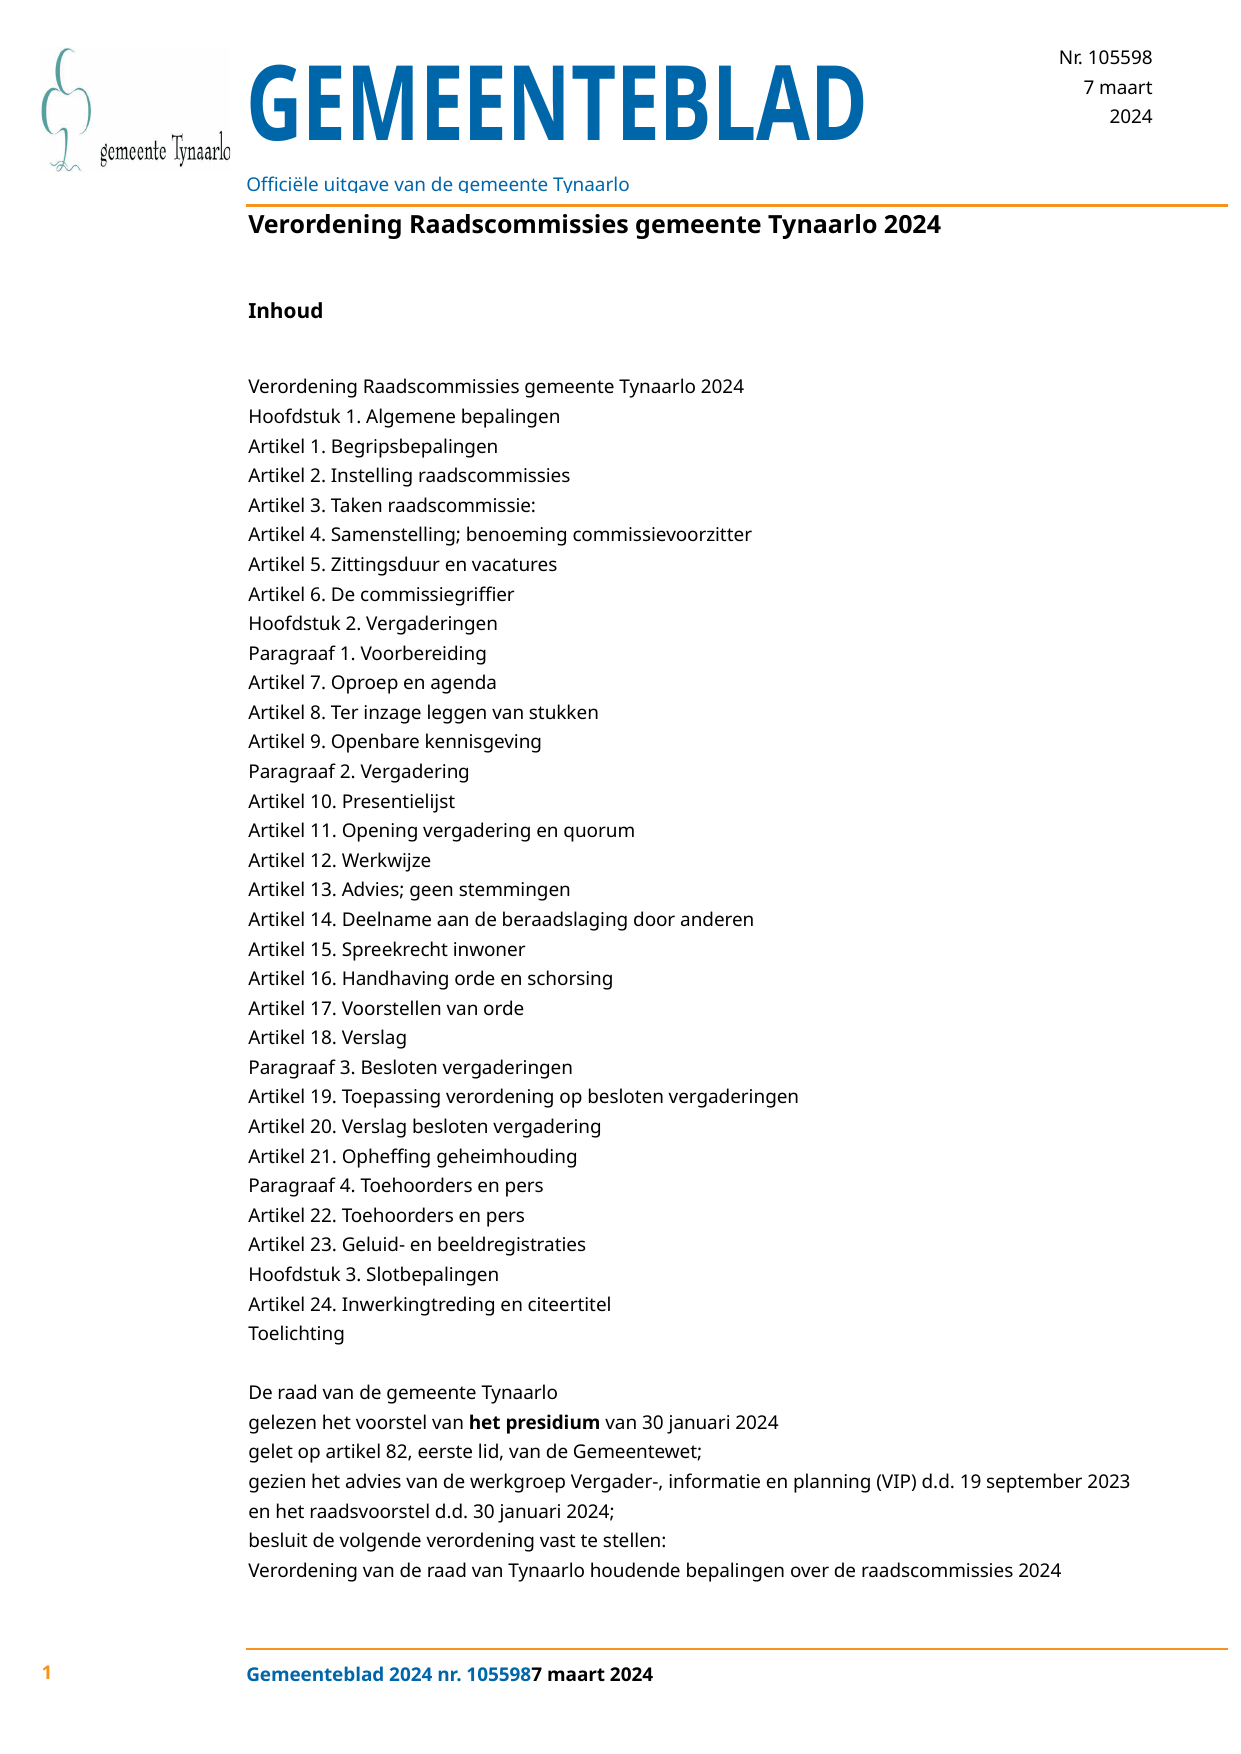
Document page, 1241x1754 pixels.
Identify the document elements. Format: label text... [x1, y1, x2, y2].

text Artikel 3. Taken raadscommissie: [248, 492, 1152, 518]
text Paragraaf 2. Vergadering [248, 758, 1152, 784]
text Artikel 10. Presentielijst [248, 788, 1152, 814]
text Artikel 1. Begripsbepalingen [248, 433, 1152, 459]
text Verordening Raadscommissies gemeente Tynaarlo 2024 [248, 207, 1152, 241]
text Paragraaf 4. Toehoorders en pers [248, 1172, 1152, 1198]
text Artikel 8. Ter inzage leggen van stukken [248, 699, 1152, 725]
text Artikel 20. Verslag besloten vergadering [248, 1113, 1152, 1139]
text Artikel 19. Toepassing verordening op besloten vergaderingen [248, 1084, 1152, 1109]
text Artikel 15. Spreekrecht inwoner [248, 936, 1152, 962]
text Artikel 24. Inwerkingtreding en citeertitel [248, 1291, 1152, 1317]
text Hoofdstuk 1. Algemene bepalingen [248, 403, 1152, 429]
text Artikel 11. Opening vergadering en quorum [248, 817, 1152, 843]
text Paragraaf 3. Besloten vergaderingen [248, 1054, 1152, 1080]
picture [41, 47, 231, 172]
text Artikel 23. Geluid- en beeldregistraties [248, 1232, 1152, 1257]
text Inhoud [248, 296, 1152, 324]
text Artikel 22. Toehoorders en pers [248, 1202, 1152, 1228]
text Hoofdstuk 3. Slotbepalingen [248, 1261, 1152, 1287]
text Artikel 6. De commissiegriffier [248, 581, 1152, 607]
text Artikel 16. Handhaving orde en schorsing [248, 965, 1152, 991]
text gezien het advies van de werkgroep Vergader-, informatie en planning (VIP) d.d. 19 september 2023 en het raadsvoorstel d.d. 30 januari 2024; [248, 1468, 1152, 1524]
text Artikel 7. Oproep en agenda [248, 669, 1152, 695]
text Artikel 18. Verslag [248, 1024, 1152, 1050]
text Artikel 4. Samenstelling; benoeming commissievoorzitter [248, 522, 1152, 547]
text De raad van de gemeente Tynaarlo [248, 1379, 1152, 1405]
text Hoofdstuk 2. Vergaderingen [248, 610, 1152, 636]
text Verordening Raadscommissies gemeente Tynaarlo 2024 [248, 374, 1152, 399]
text Artikel 9. Openbare kennisgeving [248, 729, 1152, 754]
text Verordening van de raad van Tynaarlo houdende bepalingen over de raadscommissies 2024 [248, 1557, 1152, 1583]
text Artikel 12. Werkwijze [248, 847, 1152, 873]
text Artikel 5. Zittingsduur en vacatures [248, 551, 1152, 577]
text Artikel 17. Voorstellen van orde [248, 995, 1152, 1021]
text Artikel 13. Advies; geen stemmingen [248, 877, 1152, 902]
text gelet op artikel 82, eerste lid, van de Gemeentewet; [248, 1439, 1152, 1464]
text Artikel 14. Deelname aan de beraadslaging door anderen [248, 906, 1152, 932]
text Artikel 2. Instelling raadscommissies [248, 462, 1152, 488]
text besluit de volgende verordening vast te stellen: [248, 1527, 1152, 1553]
text Paragraaf 1. Voorbereiding [248, 640, 1152, 666]
text gelezen het voorstel van het presidium van 30 januari 2024 [248, 1409, 1152, 1435]
text Artikel 21. Opheffing geheimhouding [248, 1143, 1152, 1169]
text Toelichting [248, 1320, 1152, 1346]
